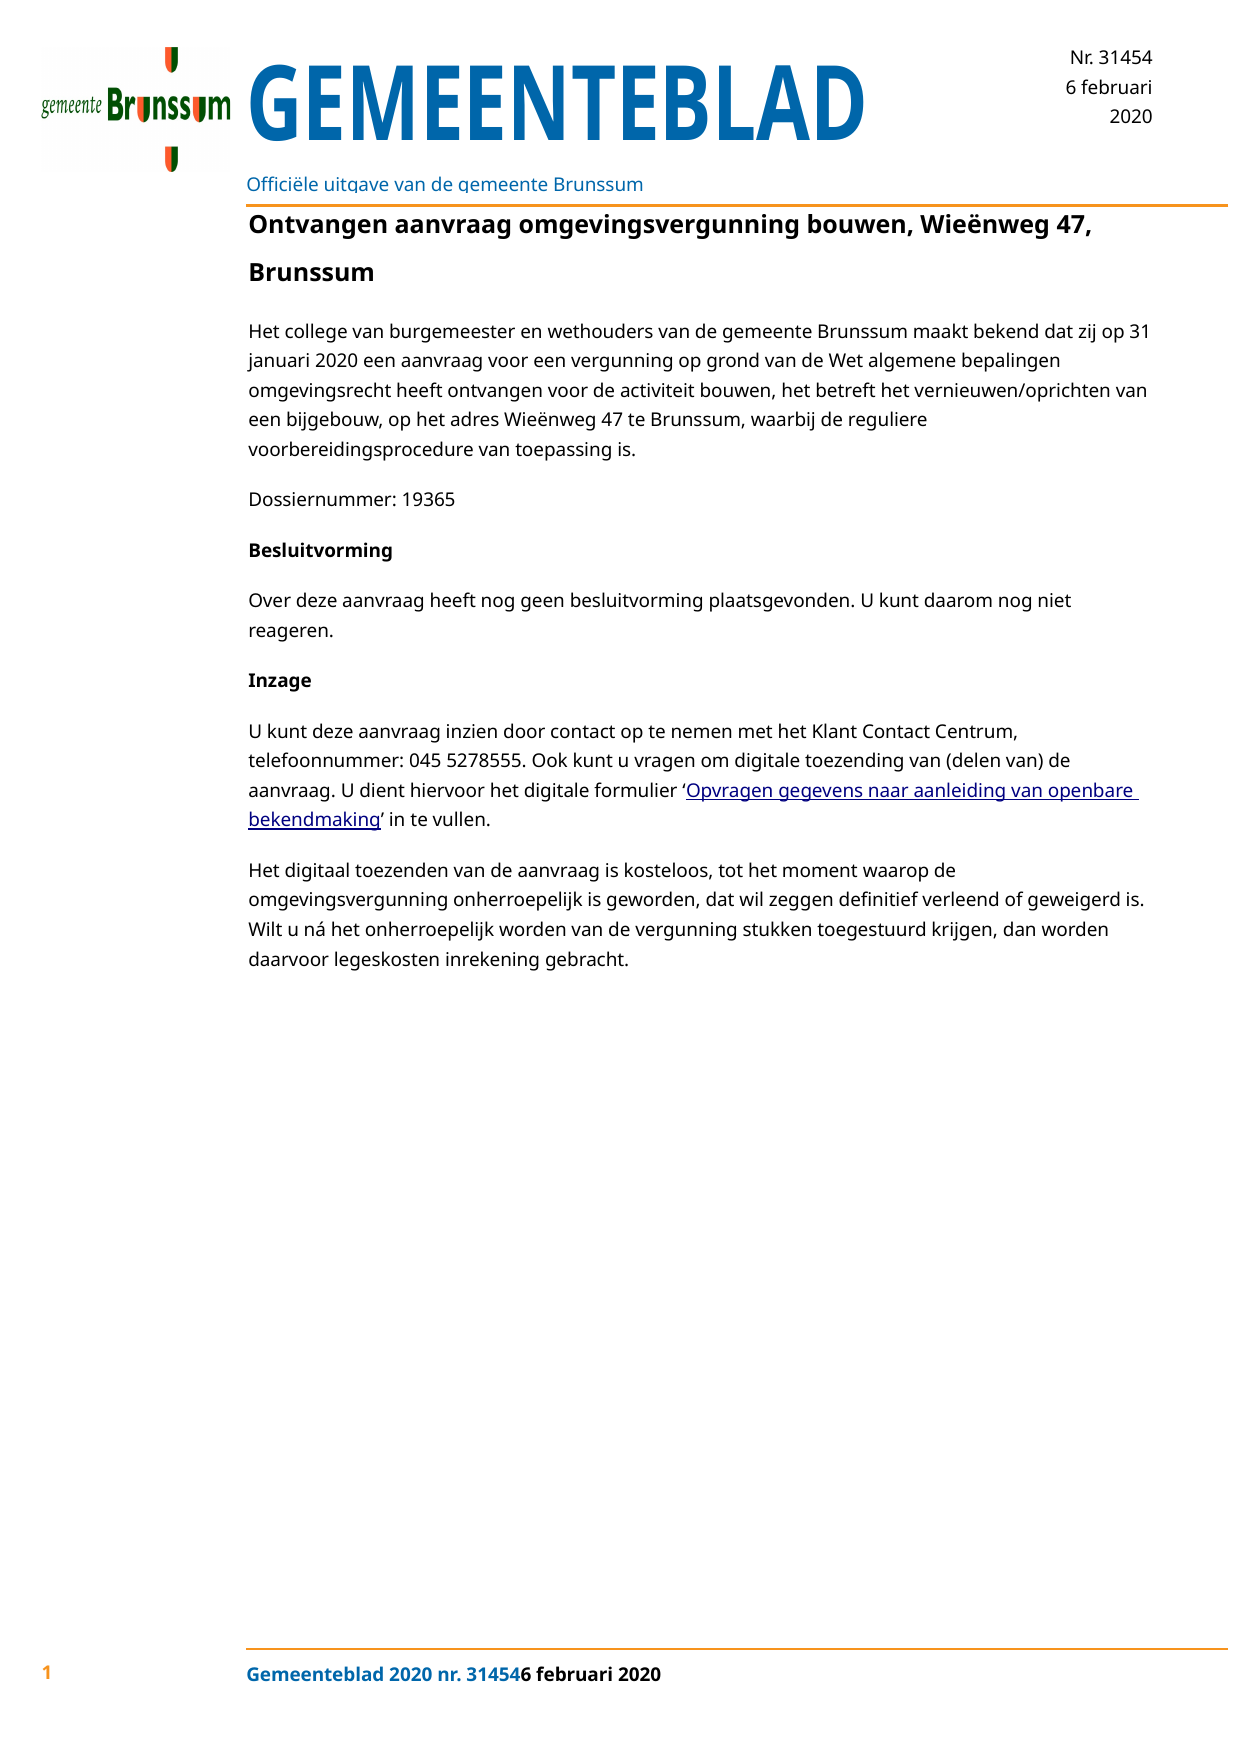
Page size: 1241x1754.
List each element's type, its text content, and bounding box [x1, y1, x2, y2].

picture [41, 47, 231, 172]
text Het college van burgemeester en wethouders van de gemeente Brunssum maakt bekend dat zij op 31 januari 2020 een aanvraag voor een vergunning op grond van de Wet algemene bepalingen omgevingsrecht heeft ontvangen voor de activiteit bouwen, het betreft het vernieuwen/oprichten van een bijgebouw, op het adres Wieënweg 47 te Brunssum, waarbij de reguliere voorbereidingsprocedure van toepassing is. [248, 318, 1152, 462]
text Ontvangen aanvraag omgevingsvergunning bouwen, Wieënweg 47, Brunssum [248, 207, 1152, 288]
text U kunt deze aanvraag inzien door contact op te nemen met het Klant Contact Centrum, telefoonnummer: 045 5278555. Ook kunt u vragen om digitale toezending van (delen van) de aanvraag. U dient hiervoor het digitale formulier ‘Opvragen gegevens naar aanleiding van openbare bekendmaking’ in te vullen. [248, 718, 1152, 832]
text Inzage [248, 667, 1152, 693]
text Over deze aanvraag heeft nog geen besluitvorming plaatsgevonden. U kunt daarom nog niet reageren. [248, 587, 1152, 643]
text Besluitvorming [248, 537, 1152, 563]
text Dossiernummer: 19365 [248, 487, 1152, 512]
text Het digitaal toezenden van de aanvraag is kosteloos, tot het moment waarop de omgevingsvergunning onherroepelijk is geworden, dat wil zeggen definitief verleend of geweigerd is. Wilt u ná het onherroepelijk worden van de vergunning stukken toegestuurd krijgen, dan worden daarvoor legeskosten inrekening gebracht. [248, 857, 1152, 972]
